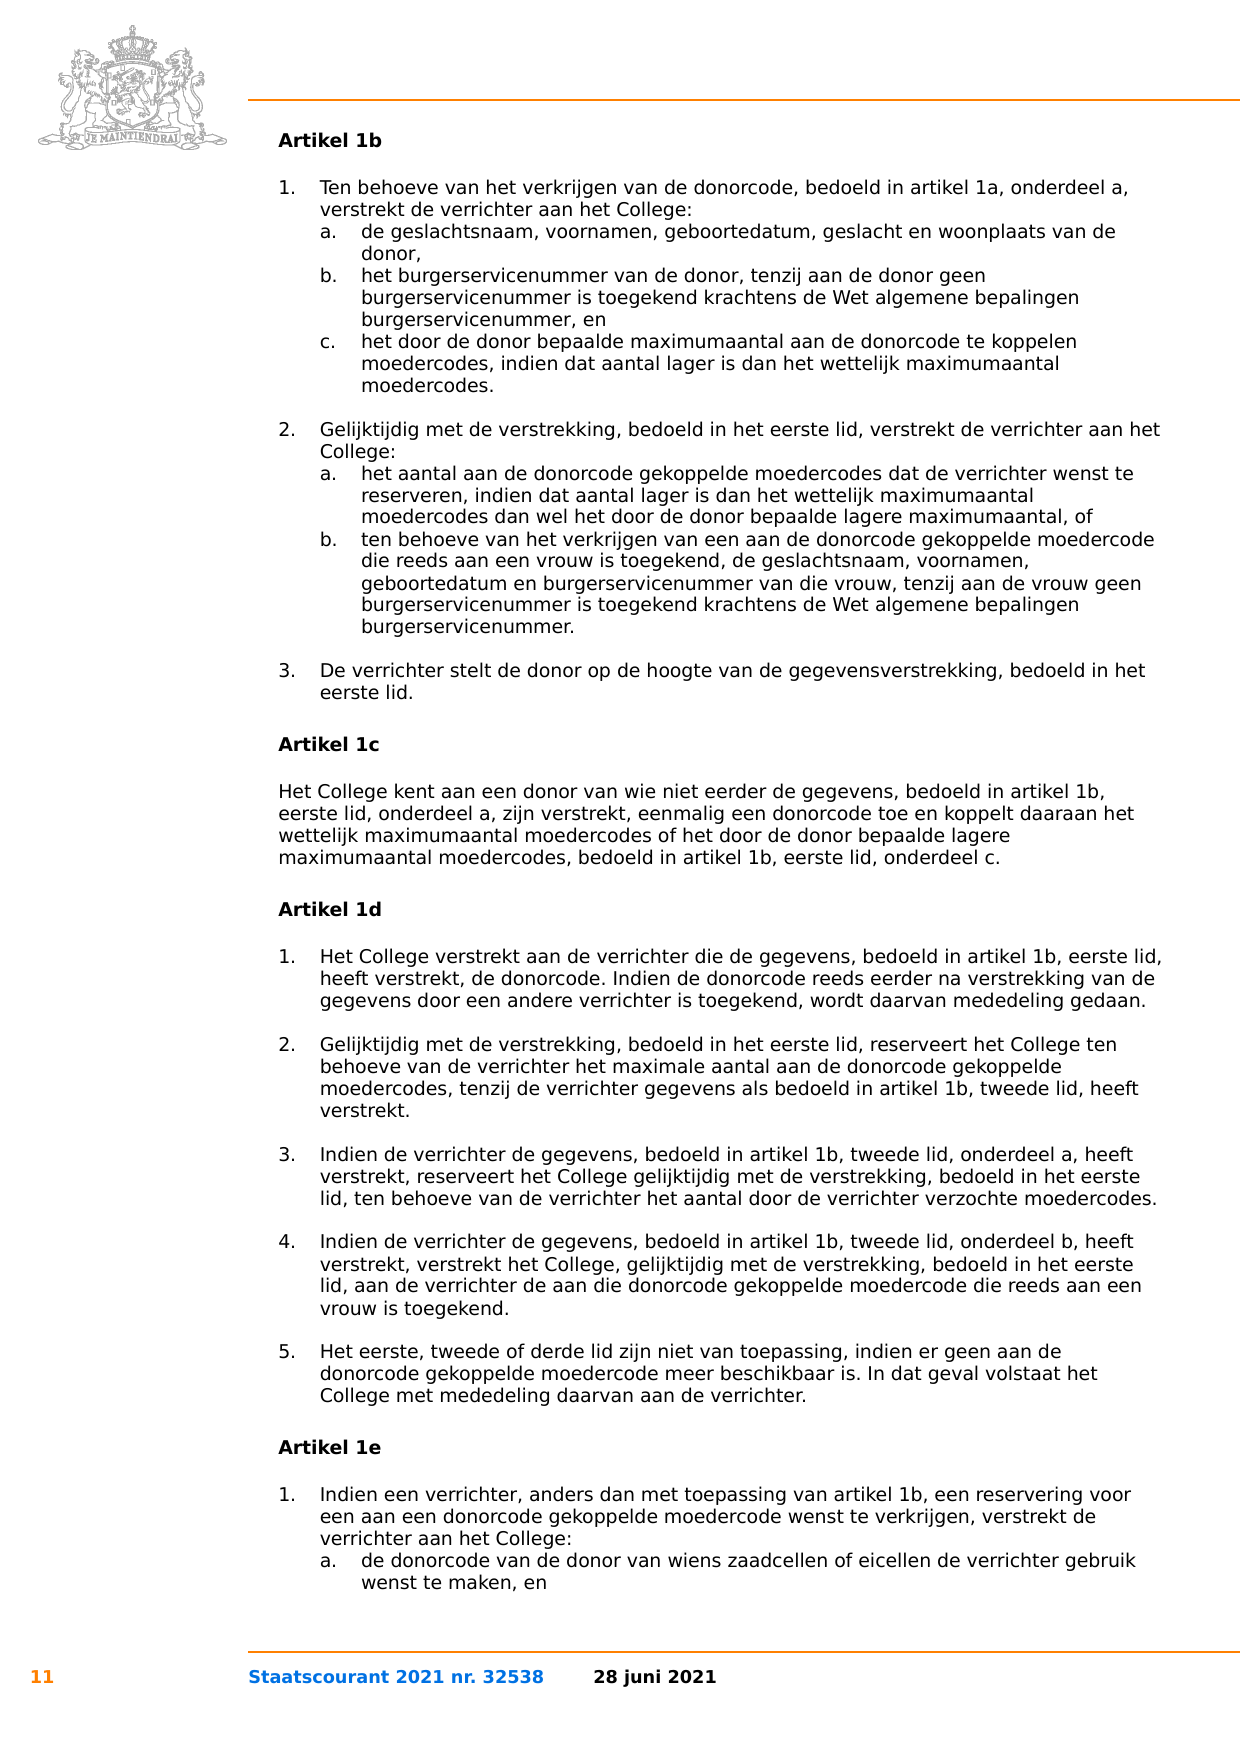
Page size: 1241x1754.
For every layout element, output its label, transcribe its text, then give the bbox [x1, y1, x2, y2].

text a. het aantal aan de donorcode gekoppelde moedercodes dat de verrichter wenst te reserveren, indien dat aantal lager is dan het wettelijk maximumaantal moedercodes dan wel het door de donor bepaalde lagere maximumaantal, of [319, 462, 1163, 528]
text 3. Indien de verrichter de gegevens, bedoeld in artikel 1b, tweede lid, onderdeel a, heeft verstrekt, reserveert het College gelijktijdig met de verstrekking, bedoeld in het eerste lid, ten behoeve van de verrichter het aantal door de verrichter verzochte moedercodes. [278, 1144, 1163, 1209]
text b. ten behoeve van het verkrijgen van een aan de donorcode gekoppelde moedercode die reeds aan een vrouw is toegekend, de geslachtsnaam, voornamen, geboortedatum en burgerservicenummer van die vrouw, tenzij aan de vrouw geen burgerservicenummer is toegekend krachtens de Wet algemene bepalingen burgerservicenummer. [319, 528, 1163, 638]
text 3. De verrichter stelt de donor op de hoogte van de gegevensverstrekking, bedoeld in het eerste lid. [278, 660, 1163, 704]
text 5. Het eerste, tweede of derde lid zijn niet van toepassing, indien er geen aan de donorcode gekoppelde moedercode meer beschikbaar is. In dat geval volstaat het College met mededeling daarvan aan de verrichter. [278, 1341, 1163, 1407]
text 1. Het College verstrekt aan de verrichter die de gegevens, bedoeld in artikel 1b, eerste lid, heeft verstrekt, de donorcode. Indien de donorcode reeds eerder na verstrekking van de gegevens door een andere verrichter is toegekend, wordt daarvan mededeling gedaan. [278, 946, 1163, 1012]
subtitle Artikel 1d [278, 899, 1163, 921]
text 4. Indien de verrichter de gegevens, bedoeld in artikel 1b, tweede lid, onderdeel b, heeft verstrekt, verstrekt het College, gelijktijdig met de verstrekking, bedoeld in het eerste lid, aan de verrichter de aan die donorcode gekoppelde moedercode die reeds aan een vrouw is toegekend. [278, 1231, 1163, 1319]
text 1. Ten behoeve van het verkrijgen van de donorcode, bedoeld in artikel 1a, onderdeel a, verstrekt de verrichter aan het College: [278, 177, 1163, 221]
text b. het burgerservicenummer van de donor, tenzij aan de donor geen burgerservicenummer is toegekend krachtens de Wet algemene bepalingen burgerservicenummer, en [319, 265, 1163, 331]
picture [38, 25, 227, 150]
subtitle Artikel 1b [278, 130, 1163, 152]
text 2. Gelijktijdig met de verstrekking, bedoeld in het eerste lid, reserveert het College ten behoeve van de verrichter het maximale aantal aan de donorcode gekoppelde moedercodes, tenzij de verrichter gegevens als bedoeld in artikel 1b, tweede lid, heeft verstrekt. [278, 1034, 1163, 1122]
subtitle Artikel 1e [278, 1437, 1163, 1459]
text c. het door de donor bepaalde maximumaantal aan de donorcode te koppelen moedercodes, indien dat aantal lager is dan het wettelijk maximumaantal moedercodes. [319, 331, 1163, 397]
subtitle Artikel 1c [278, 734, 1163, 756]
text a. de geslachtsnaam, voornamen, geboortedatum, geslacht en woonplaats van de donor, [319, 221, 1163, 265]
text 2. Gelijktijdig met de verstrekking, bedoeld in het eerste lid, verstrekt de verrichter aan het College: [278, 418, 1163, 462]
text a. de donorcode van de donor van wiens zaadcellen of eicellen de verrichter gebruik wenst te maken, en [319, 1550, 1163, 1594]
text Het College kent aan een donor van wie niet eerder de gegevens, bedoeld in artikel 1b, eerste lid, onderdeel a, zijn verstrekt, eenmalig een donorcode toe en koppelt daaraan het wettelijk maximumaantal moedercodes of het door de donor bepaalde lagere maximumaantal moedercodes, bedoeld in artikel 1b, eerste lid, onderdeel c. [278, 781, 1163, 869]
text 1. Indien een verrichter, anders dan met toepassing van artikel 1b, een reservering voor een aan een donorcode gekoppelde moedercode wenst te verkrijgen, verstrekt de verrichter aan het College: [278, 1484, 1163, 1550]
